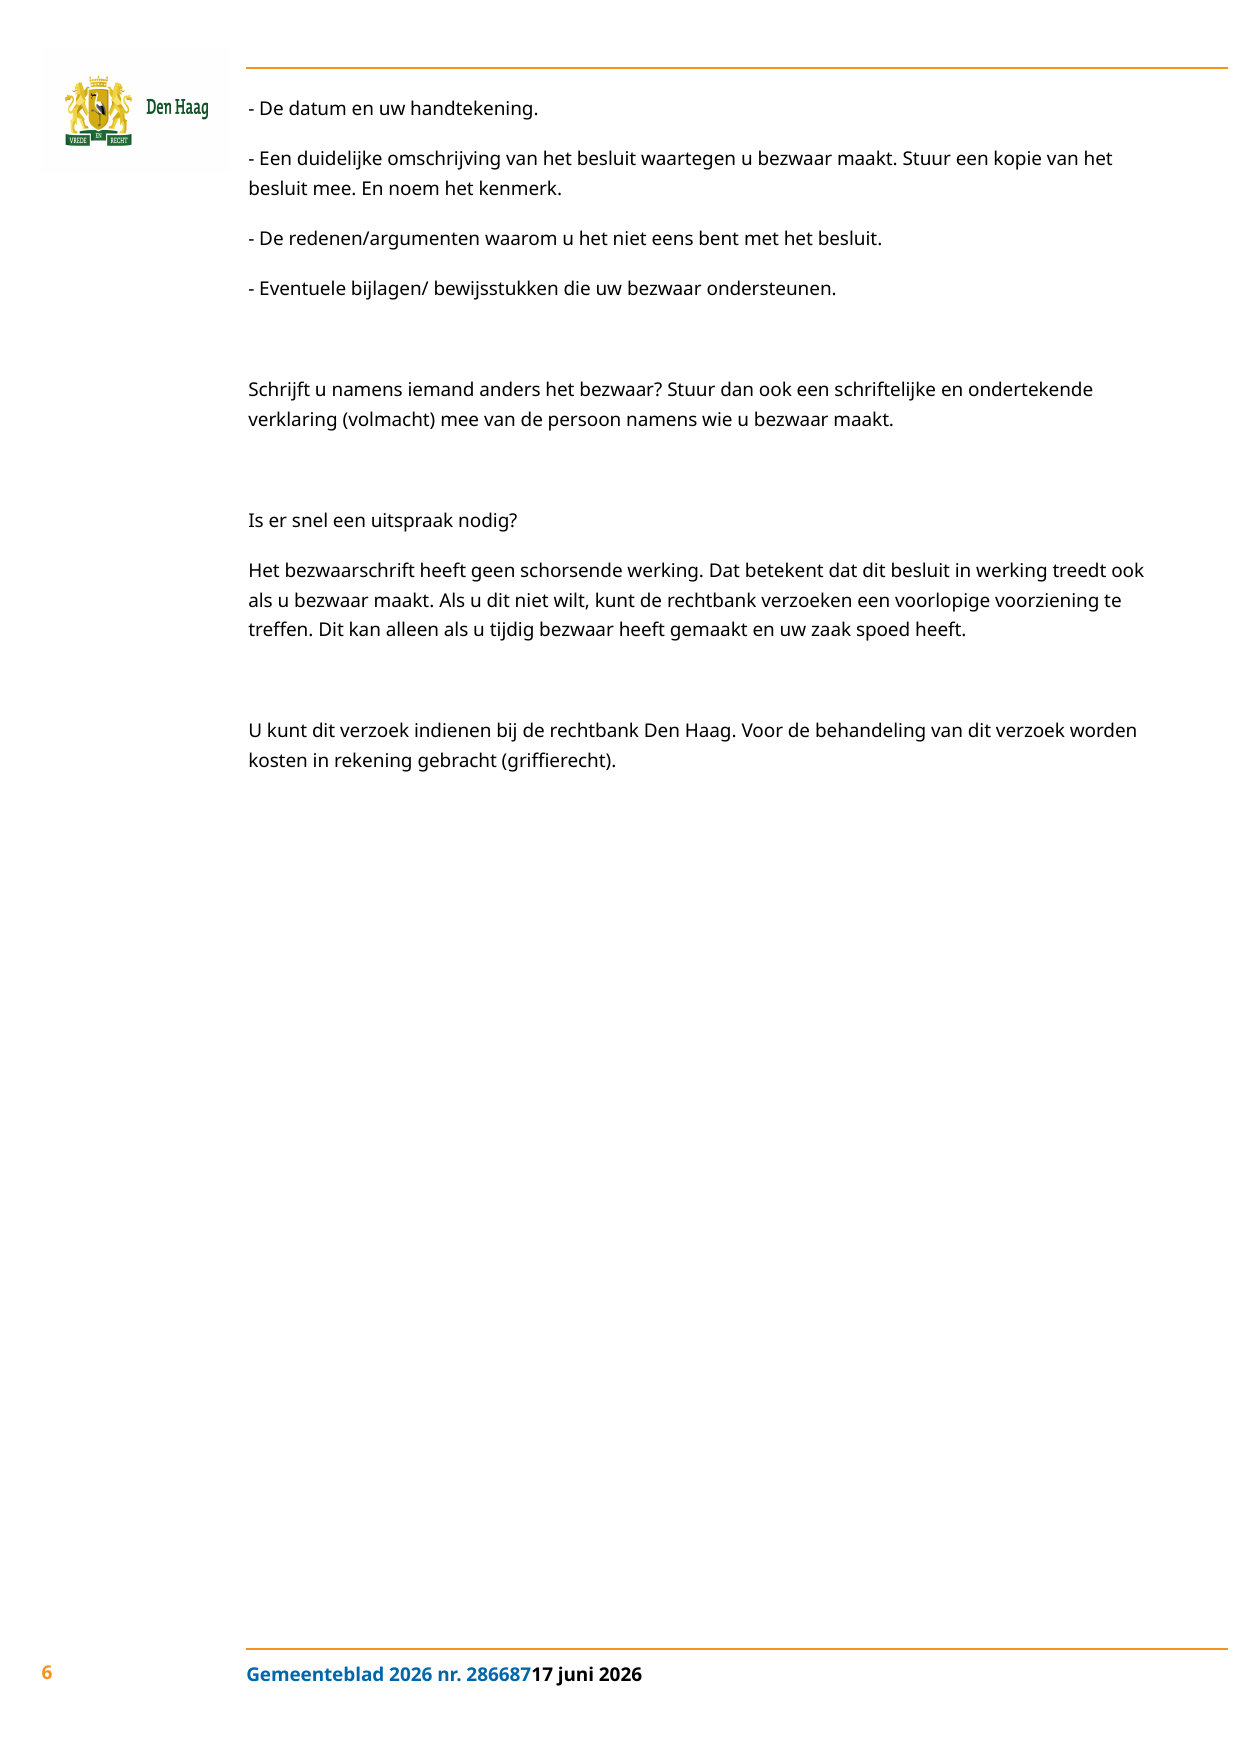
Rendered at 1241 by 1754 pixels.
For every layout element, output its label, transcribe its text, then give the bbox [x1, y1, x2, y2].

text - Eventuele bijlagen/ bewijsstukken die uw bezwaar ondersteunen. [248, 276, 1152, 301]
text Het bezwaarschrift heeft geen schorsende werking. Dat betekent dat dit besluit in werking treedt ook als u bezwaar maakt. Als u dit niet wilt, kunt de rechtbank verzoeken een voorlopige voorziening te treffen. Dit kan alleen als u tijdig bezwaar heeft gemaakt en uw zaak spoed heeft. [248, 557, 1152, 642]
text Schrijft u namens iemand anders het bezwaar? Stuur dan ook een schriftelijke en ondertekende verklaring (volmacht) mee van de persoon namens wie u bezwaar maakt. [248, 376, 1152, 432]
text U kunt dit verzoek indienen bij de rechtbank Den Haag. Voor de behandeling van dit verzoek worden kosten in rekening gebracht (griffierecht). [248, 717, 1152, 773]
text - De redenen/argumenten waarom u het niet eens bent met het besluit. [248, 225, 1152, 251]
text - De datum en uw handtekening. [248, 95, 1152, 121]
text Is er snel een uitspraak nodig? [248, 507, 1152, 533]
picture [41, 47, 231, 172]
text - Een duidelijke omschrijving van het besluit waartegen u bezwaar maakt. Stuur een kopie van het besluit mee. En noem het kenmerk. [248, 145, 1152, 201]
